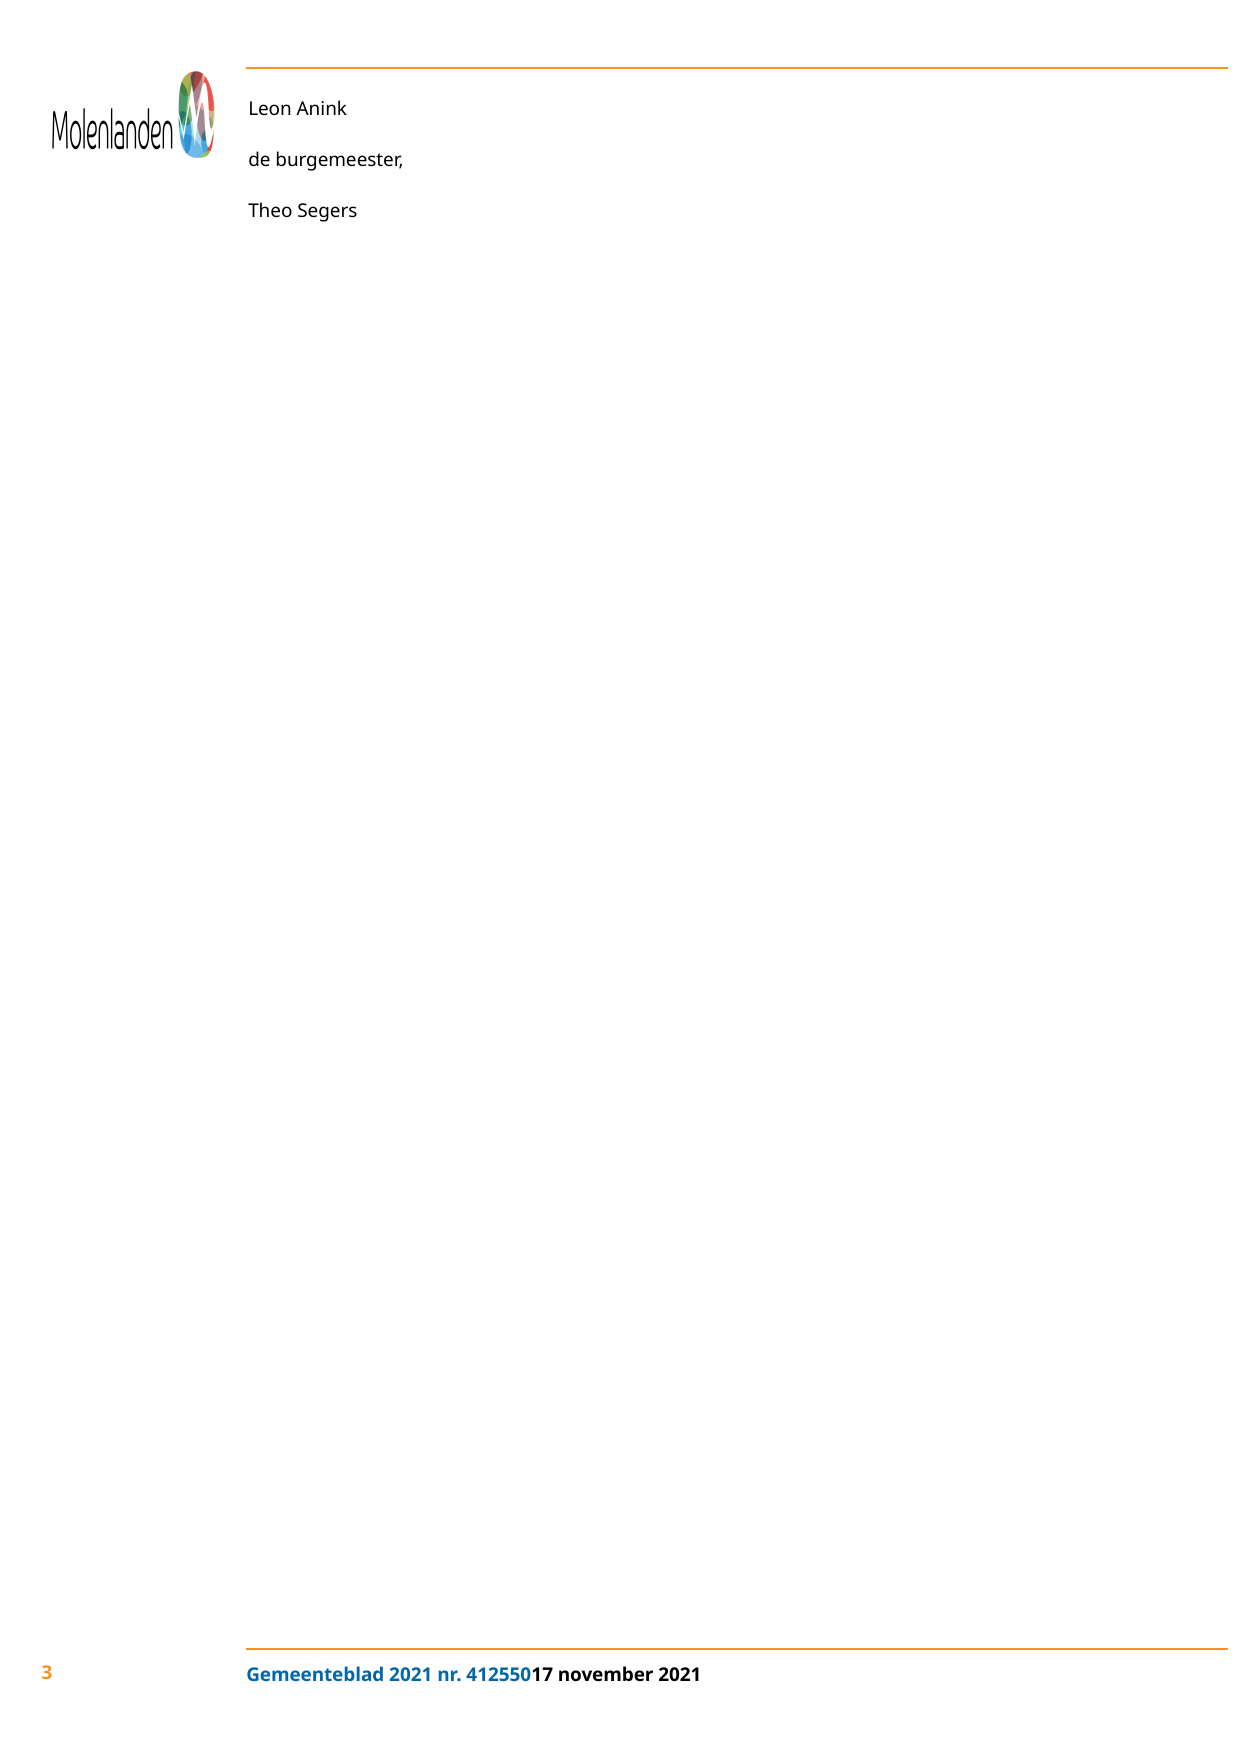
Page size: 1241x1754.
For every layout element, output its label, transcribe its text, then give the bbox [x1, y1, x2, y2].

text Leon Anink [248, 95, 1152, 121]
picture [41, 47, 231, 172]
text Theo Segers [248, 198, 1152, 223]
text de burgemeester, [248, 146, 1152, 172]
